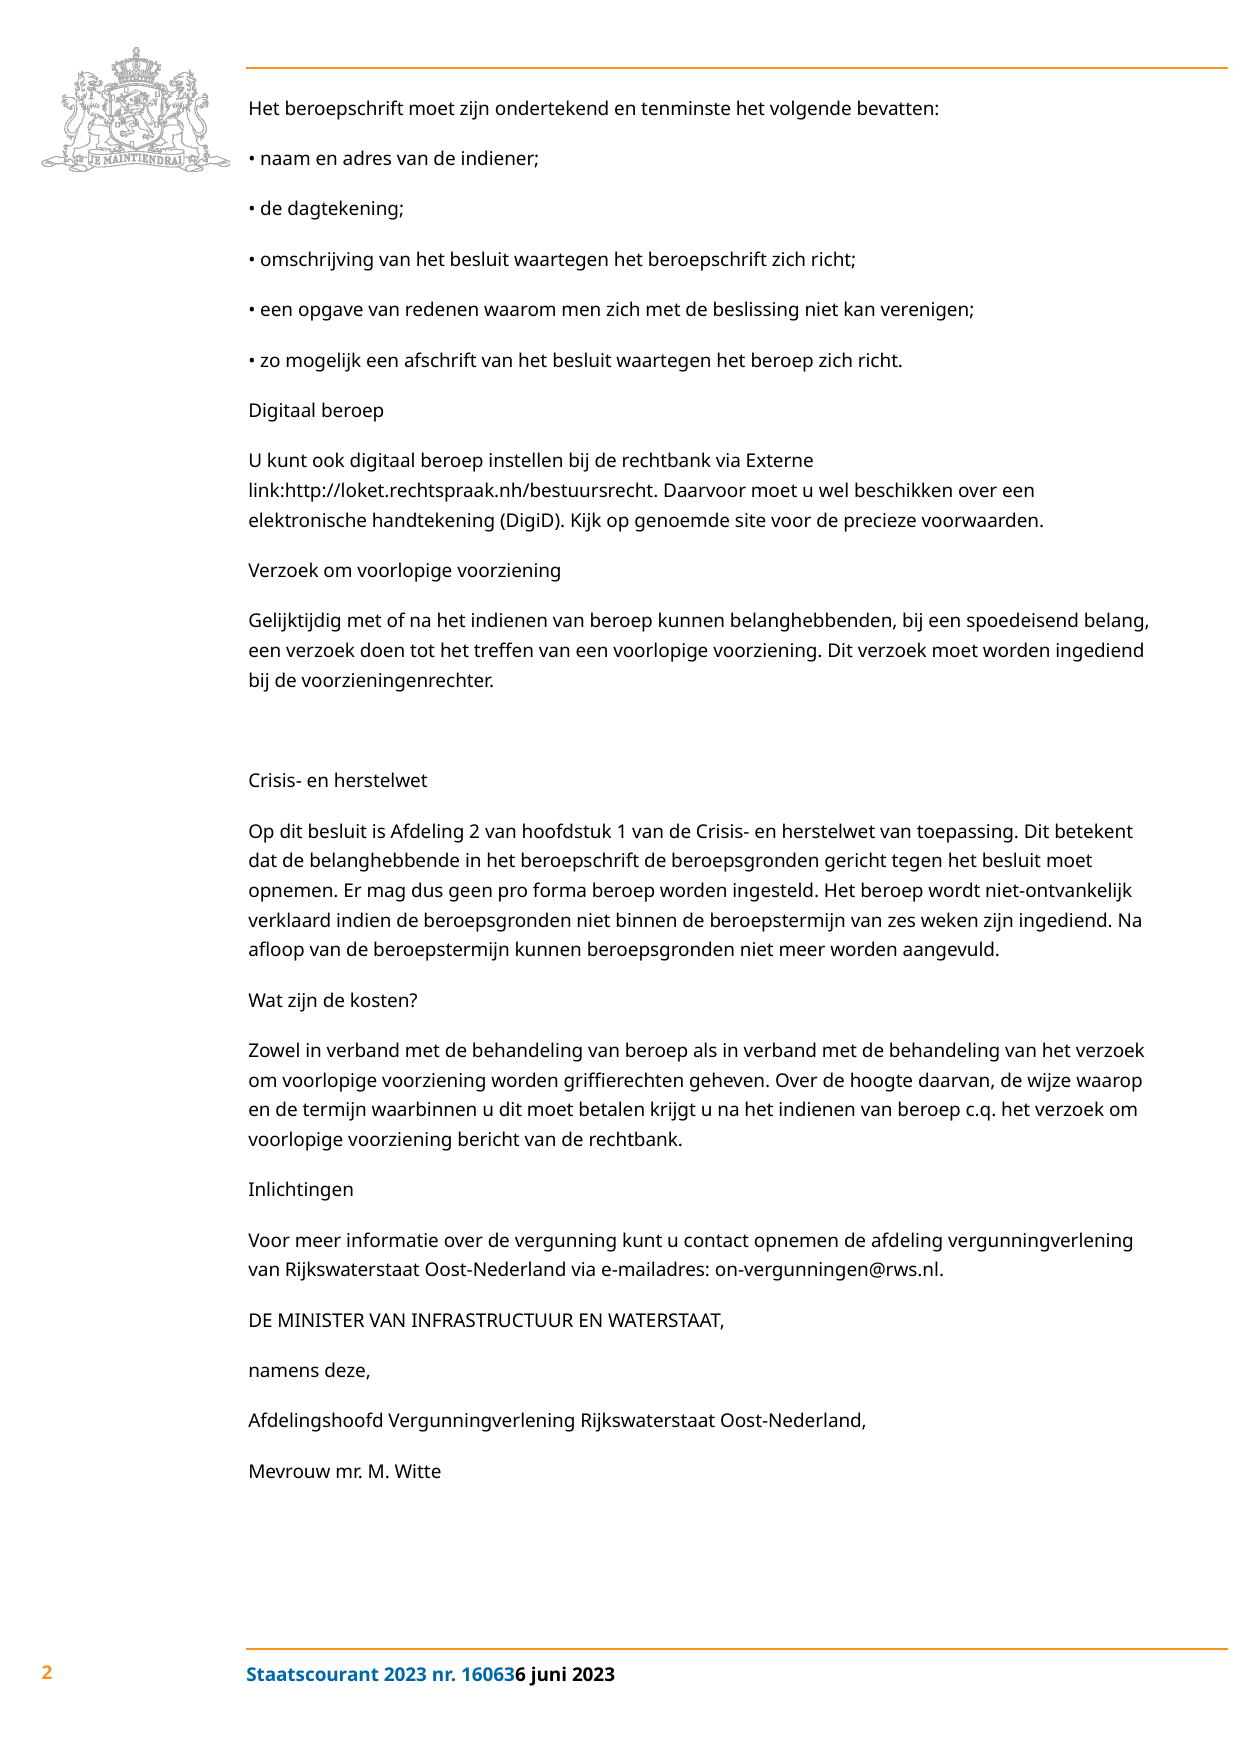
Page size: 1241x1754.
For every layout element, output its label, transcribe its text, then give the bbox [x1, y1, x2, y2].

text Digitaal beroep [248, 397, 1152, 423]
text Mevrouw mr. M. Witte [248, 1458, 1152, 1484]
text Afdelingshoofd Vergunningverlening Rijkswaterstaat Oost-Nederland, [248, 1408, 1152, 1433]
text Op dit besluit is Afdeling 2 van hoofdstuk 1 van de Crisis- en herstelwet van toepassing. Dit betekent dat de belanghebbende in het beroepschrift de beroepsgronden gericht tegen het besluit moet opnemen. Er mag dus geen pro forma beroep worden ingesteld. Het beroep wordt niet-ontvankelijk verklaard indien de beroepsgronden niet binnen de beroepstermijn van zes weken zijn ingediend. Na afloop van de beroepstermijn kunnen beroepsgronden niet meer worden aangevuld. [248, 818, 1152, 962]
picture [41, 47, 231, 172]
text • de dagtekening; [248, 196, 1152, 221]
text Wat zijn de kosten? [248, 987, 1152, 1013]
text • zo mogelijk een afschrift van het besluit waartegen het beroep zich richt. [248, 347, 1152, 373]
text Verzoek om voorlopige voorziening [248, 557, 1152, 583]
text Gelijktijdig met of na het indienen van beroep kunnen belanghebbenden, bij een spoedeisend belang, een verzoek doen tot het treffen van een voorlopige voorziening. Dit verzoek moet worden ingediend bij de voorzieningenrechter. [248, 608, 1152, 693]
text DE MINISTER VAN INFRASTRUCTUUR EN WATERSTAAT, [248, 1307, 1152, 1333]
text Crisis- en herstelwet [248, 768, 1152, 793]
text Zowel in verband met de behandeling van beroep als in verband met de behandeling van het verzoek om voorlopige voorziening worden griffierechten geheven. Over de hoogte daarvan, de wijze waarop en de termijn waarbinnen u dit moet betalen krijgt u na het indienen van beroep c.q. het verzoek om voorlopige voorziening bericht van de rechtbank. [248, 1037, 1152, 1152]
text • omschrijving van het besluit waartegen het beroepschrift zich richt; [248, 246, 1152, 272]
text Voor meer informatie over de vergunning kunt u contact opnemen de afdeling vergunningverlening van Rijkswaterstaat Oost-Nederland via e-mailadres: on-vergunningen@rws.nl. [248, 1227, 1152, 1282]
text Inlichtingen [248, 1176, 1152, 1202]
text • een opgave van redenen waarom men zich met de beslissing niet kan verenigen; [248, 296, 1152, 322]
text namens deze, [248, 1357, 1152, 1383]
text U kunt ook digitaal beroep instellen bij de rechtbank via Externe link:http://loket.rechtspraak.nh/bestuursrecht. Daarvoor moet u wel beschikken over een elektronische handtekening (DigiD). Kijk op genoemde site voor de precieze voorwaarden. [248, 448, 1152, 533]
text Het beroepschrift moet zijn ondertekend en tenminste het volgende bevatten: [248, 95, 1152, 121]
text • naam en adres van de indiener; [248, 145, 1152, 171]
